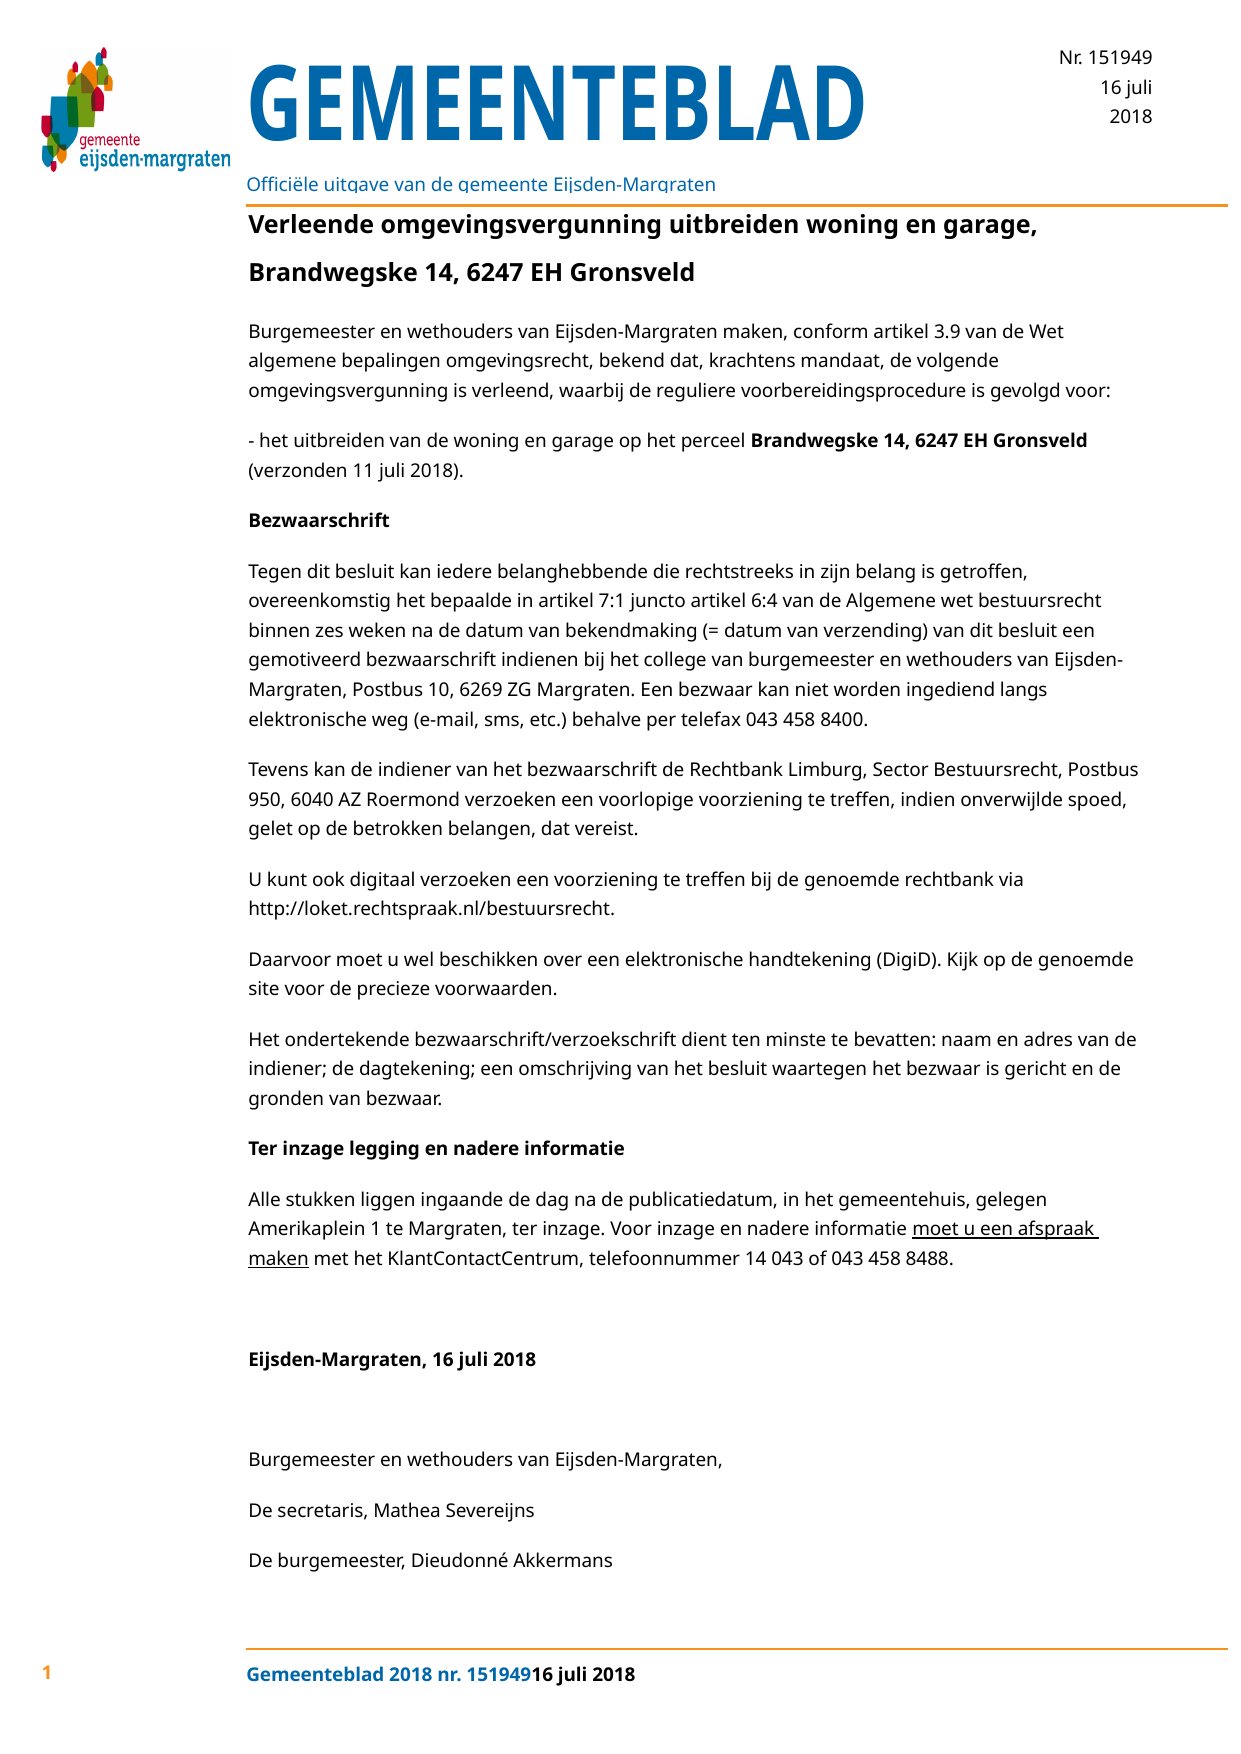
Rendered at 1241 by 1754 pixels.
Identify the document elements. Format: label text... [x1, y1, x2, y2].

text Alle stukken liggen ingaande de dag na de publicatiedatum, in het gemeentehuis, gelegen Amerikaplein 1 te Margraten, ter inzage. Voor inzage en nadere informatie moet u een afspraak maken met het KlantContactCentrum, telefoonnummer 14 043 of 043 458 8488. [248, 1186, 1152, 1271]
text De burgemeester, Dieudonné Akkermans [248, 1547, 1152, 1573]
text Daarvoor moet u wel beschikken over een elektronische handtekening (DigiD). Kijk op de genoemde site voor de precieze voorwaarden. [248, 946, 1152, 1001]
text U kunt ook digitaal verzoeken een voorziening te treffen bij de genoemde rechtbank via http://loket.rechtspraak.nl/bestuursrecht. [248, 866, 1152, 921]
text Het ondertekende bezwaarschrift/verzoekschrift dient ten minste te bevatten: naam en adres van de indiener; de dagtekening; een omschrijving van het besluit waartegen het bezwaar is gericht en de gronden van bezwaar. [248, 1026, 1152, 1111]
picture [41, 47, 231, 172]
text Burgemeester en wethouders van Eijsden-Margraten, [248, 1447, 1152, 1472]
text Ter inzage legging en nadere informatie [248, 1135, 1152, 1161]
text Burgemeester en wethouders van Eijsden-Margraten maken, conform artikel 3.9 van de Wet algemene bepalingen omgevingsrecht, bekend dat, krachtens mandaat, de volgende omgevingsvergunning is verleend, waarbij de reguliere voorbereidingsprocedure is gevolgd voor: [248, 318, 1152, 403]
text Tevens kan de indiener van het bezwaarschrift de Rechtbank Limburg, Sector Bestuursrecht, Postbus 950, 6040 AZ Roermond verzoeken een voorlopige voorziening te treffen, indien onverwijlde spoed, gelet op de betrokken belangen, dat vereist. [248, 756, 1152, 841]
text - het uitbreiden van de woning en garage op het perceel Brandwegske 14, 6247 EH Gronsveld (verzonden 11 juli 2018). [248, 427, 1152, 483]
text Eijsden-Margraten, 16 juli 2018 [248, 1346, 1152, 1372]
text De secretaris, Mathea Severeijns [248, 1497, 1152, 1523]
text Tegen dit besluit kan iedere belanghebbende die rechtstreeks in zijn belang is getroffen, overeenkomstig het bepaalde in artikel 7:1 juncto artikel 6:4 van de Algemene wet bestuursrecht binnen zes weken na de datum van bekendmaking (= datum van verzending) van dit besluit een gemotiveerd bezwaarschrift indienen bij het college van burgemeester en wethouders van Eijsden-Margraten, Postbus 10, 6269 ZG Margraten. Een bezwaar kan niet worden ingediend langs elektronische weg (e-mail, sms, etc.) behalve per telefax 043 458 8400. [248, 558, 1152, 732]
text Bezwaarschrift [248, 507, 1152, 533]
text Verleende omgevingsvergunning uitbreiden woning en garage, Brandwegske 14, 6247 EH Gronsveld [248, 207, 1152, 288]
